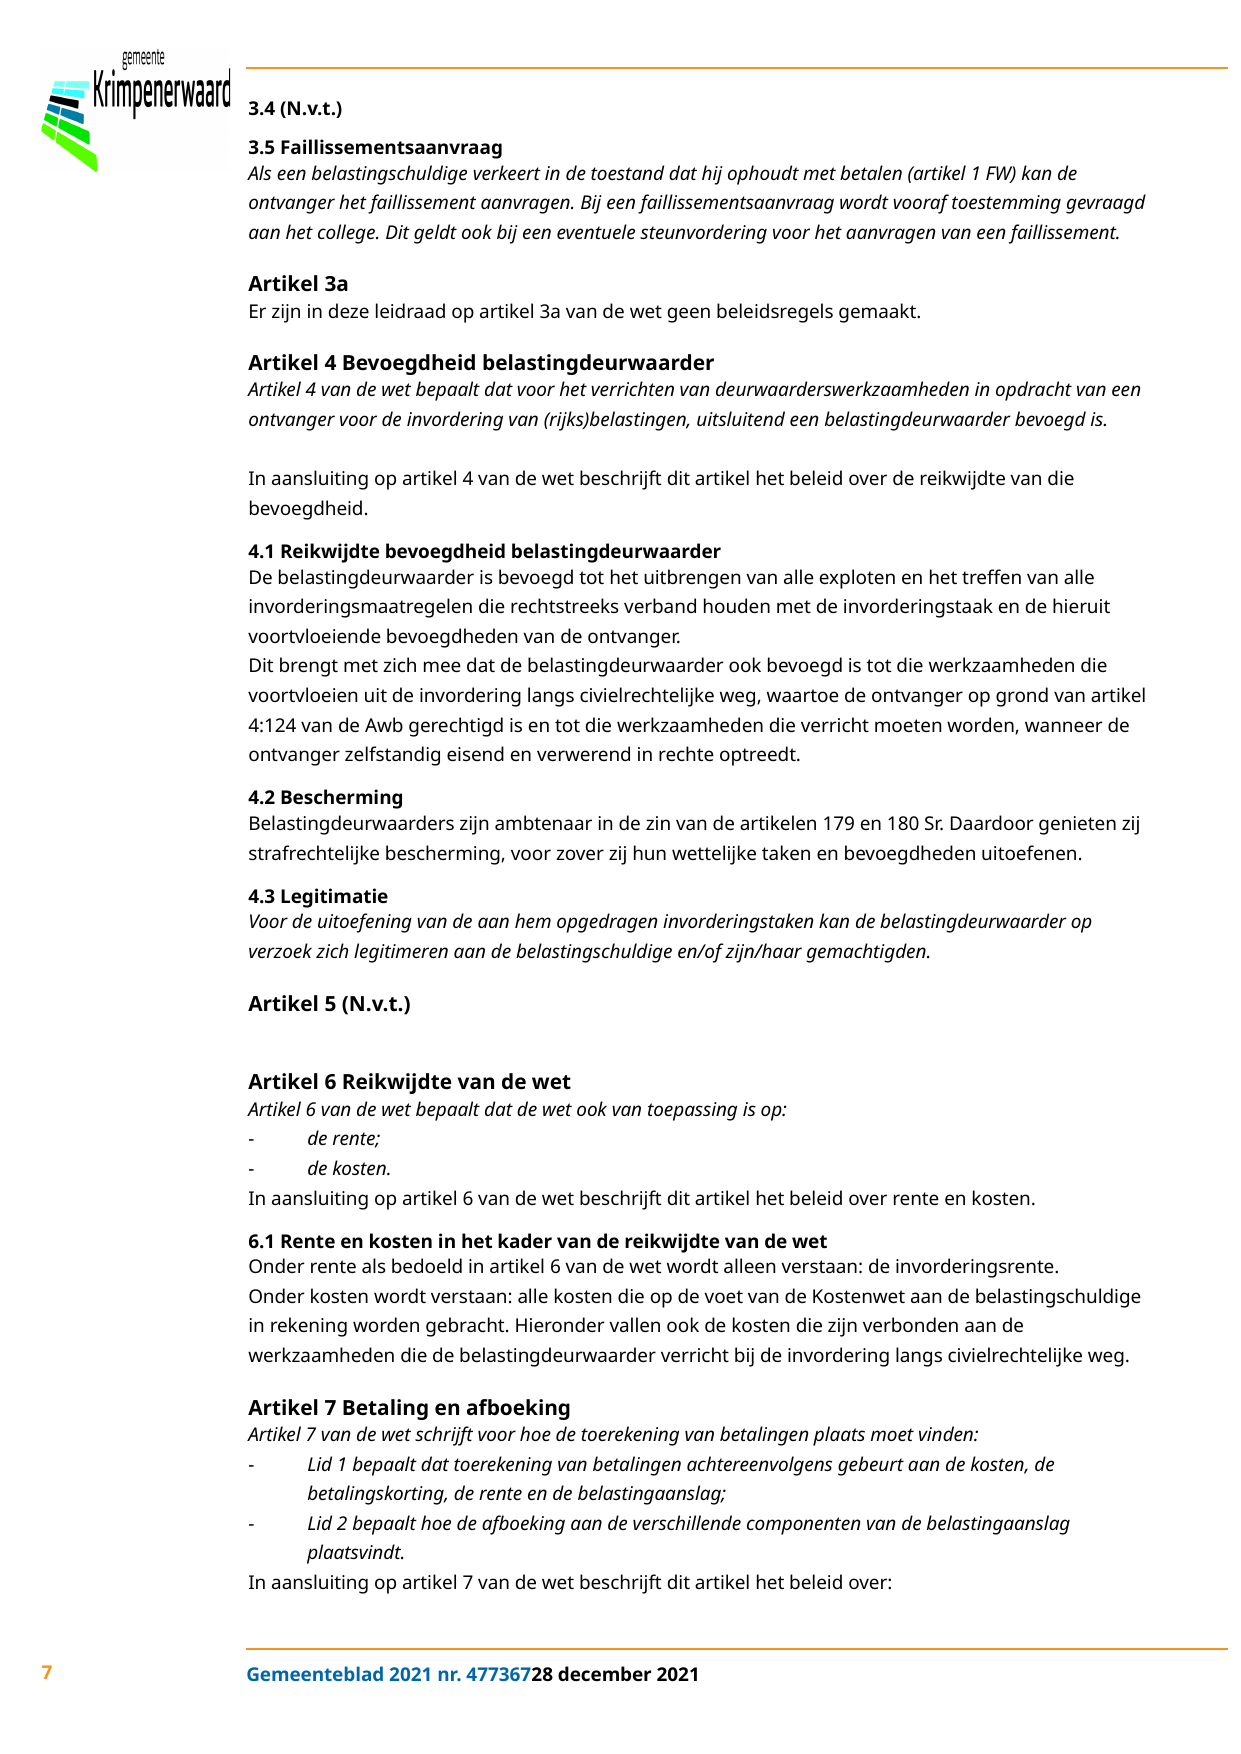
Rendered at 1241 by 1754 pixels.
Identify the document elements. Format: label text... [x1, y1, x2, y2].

text 3.5 Faillissementsaanvraag [248, 134, 1152, 160]
text 4.1 Reikwijdte bevoegdheid belastingdeurwaarder [248, 538, 1152, 564]
text In aansluiting op artikel 4 van de wet beschrijft dit artikel het beleid over de reikwijdte van die bevoegdheid. [248, 465, 1152, 521]
text 3.4 (N.v.t.) [248, 95, 1152, 121]
list Lid 2 bepaalt hoe de afboeking aan de verschillende componenten van de belastingaanslag plaatsvindt. [248, 1510, 1152, 1565]
text Voor de uitoefening van de aan hem opgedragen invorderingstaken kan de belastingdeurwaarder op verzoek zich legitimeren aan de belastingschuldige en/of zijn/haar gemachtigden. [248, 909, 1152, 964]
text 6.1 Rente en kosten in het kader van de reikwijdte van de wet [248, 1228, 1152, 1253]
text Als een belastingschuldige verkeert in de toestand dat hij ophoudt met betalen (artikel 1 FW) kan de ontvanger het faillissement aanvragen. Bij een faillissementsaanvraag wordt vooraf toestemming gevraagd aan het college. Dit geldt ook bij een eventuele steunvordering voor het aanvragen van een faillissement. [248, 160, 1152, 245]
text In aansluiting op artikel 7 van de wet beschrijft dit artikel het beleid over: [248, 1569, 1152, 1595]
text Onder kosten wordt verstaan: alle kosten die op de voet van de Kostenwet aan de belastingschuldige in rekening worden gebracht. Hieronder vallen ook de kosten die zijn verbonden aan de werkzaamheden die de belastingdeurwaarder verricht bij de invordering langs civielrechtelijke weg. [248, 1283, 1152, 1368]
text Dit brengt met zich mee dat de belastingdeurwaarder ook bevoegd is tot die werkzaamheden die voortvloeien uit de invordering langs civielrechtelijke weg, waartoe de ontvanger op grond van artikel 4:124 van de Awb gerechtigd is en tot die werkzaamheden die verricht moeten worden, wanneer de ontvanger zelfstandig eisend en verwerend in rechte optreedt. [248, 653, 1152, 767]
text Artikel 7 Betaling en afboeking [248, 1393, 1152, 1421]
list Lid 1 bepaalt dat toerekening van betalingen achtereenvolgens gebeurt aan de kosten, de betalingskorting, de rente en de belastingaanslag; [248, 1451, 1152, 1506]
text Artikel 6 van de wet bepaalt dat de wet ook van toepassing is op: [248, 1096, 1152, 1122]
text In aansluiting op artikel 6 van de wet beschrijft dit artikel het beleid over rente en kosten. [248, 1185, 1152, 1210]
text Artikel 6 Reikwijdte van de wet [248, 1067, 1152, 1096]
text Belastingdeurwaarders zijn ambtenaar in de zin van de artikelen 179 en 180 Sr. Daardoor genieten zij strafrechtelijke bescherming, voor zover zij hun wettelijke taken en bevoegdheden uitoefenen. [248, 810, 1152, 866]
text Er zijn in deze leidraad op artikel 3a van de wet geen beleidsregels gemaakt. [248, 298, 1152, 323]
text 4.2 Bescherming [248, 784, 1152, 810]
text De belastingdeurwaarder is bevoegd tot het uitbrengen van alle exploten en het treffen van alle invorderingsmaatregelen die rechtstreeks verband houden met de invorderingstaak en de hieruit voortvloeiende bevoegdheden van de ontvanger. [248, 564, 1152, 649]
text 4.3 Legitimatie [248, 883, 1152, 909]
text Artikel 4 Bevoegdheid belastingdeurwaarder [248, 348, 1152, 377]
text Artikel 4 van de wet bepaalt dat voor het verrichten van deurwaarderswerkzaamheden in opdracht van een ontvanger voor de invordering van (rijks)belastingen, uitsluitend een belastingdeurwaarder bevoegd is. [248, 377, 1152, 432]
text Artikel 7 van de wet schrijft voor hoe de toerekening van betalingen plaats moet vinden: [248, 1421, 1152, 1447]
text Artikel 5 (N.v.t.) [248, 989, 1152, 1017]
text Artikel 3a [248, 269, 1152, 298]
text Onder rente als bedoeld in artikel 6 van de wet wordt alleen verstaan: de invorderingsrente. [248, 1253, 1152, 1279]
list de kosten. [248, 1155, 1152, 1181]
list de rente; [248, 1126, 1152, 1151]
picture [41, 47, 231, 172]
